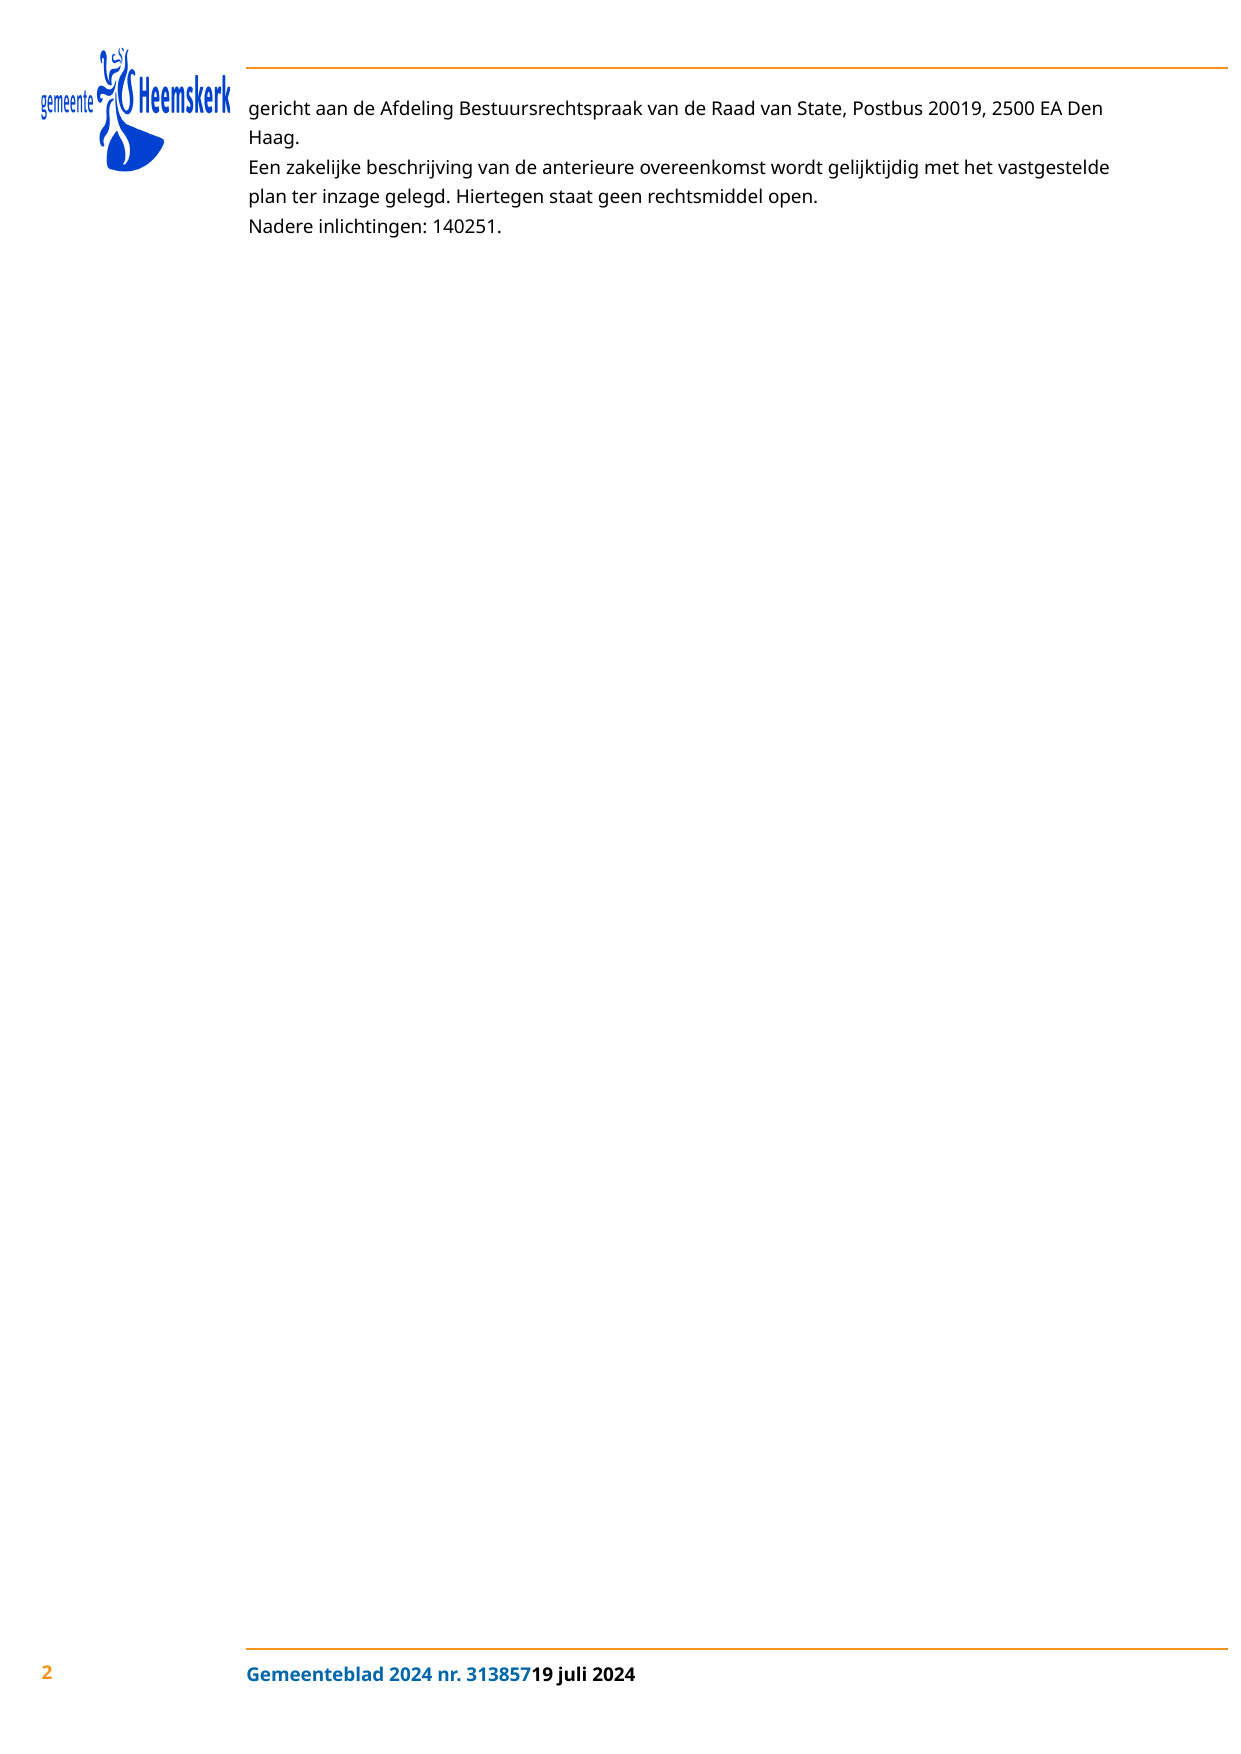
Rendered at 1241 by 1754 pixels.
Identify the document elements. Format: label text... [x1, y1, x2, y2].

text gericht aan de Afdeling Bestuursrechtspraak van de Raad van State, Postbus 20019, 2500 EA Den Haag. [248, 95, 1152, 150]
text Nadere inlichtingen: 140251. [248, 213, 1152, 239]
text Een zakelijke beschrijving van de anterieure overeenkomst wordt gelijktijdig met het vastgestelde plan ter inzage gelegd. Hiertegen staat geen rechtsmiddel open. [248, 154, 1152, 209]
picture [41, 47, 231, 172]
